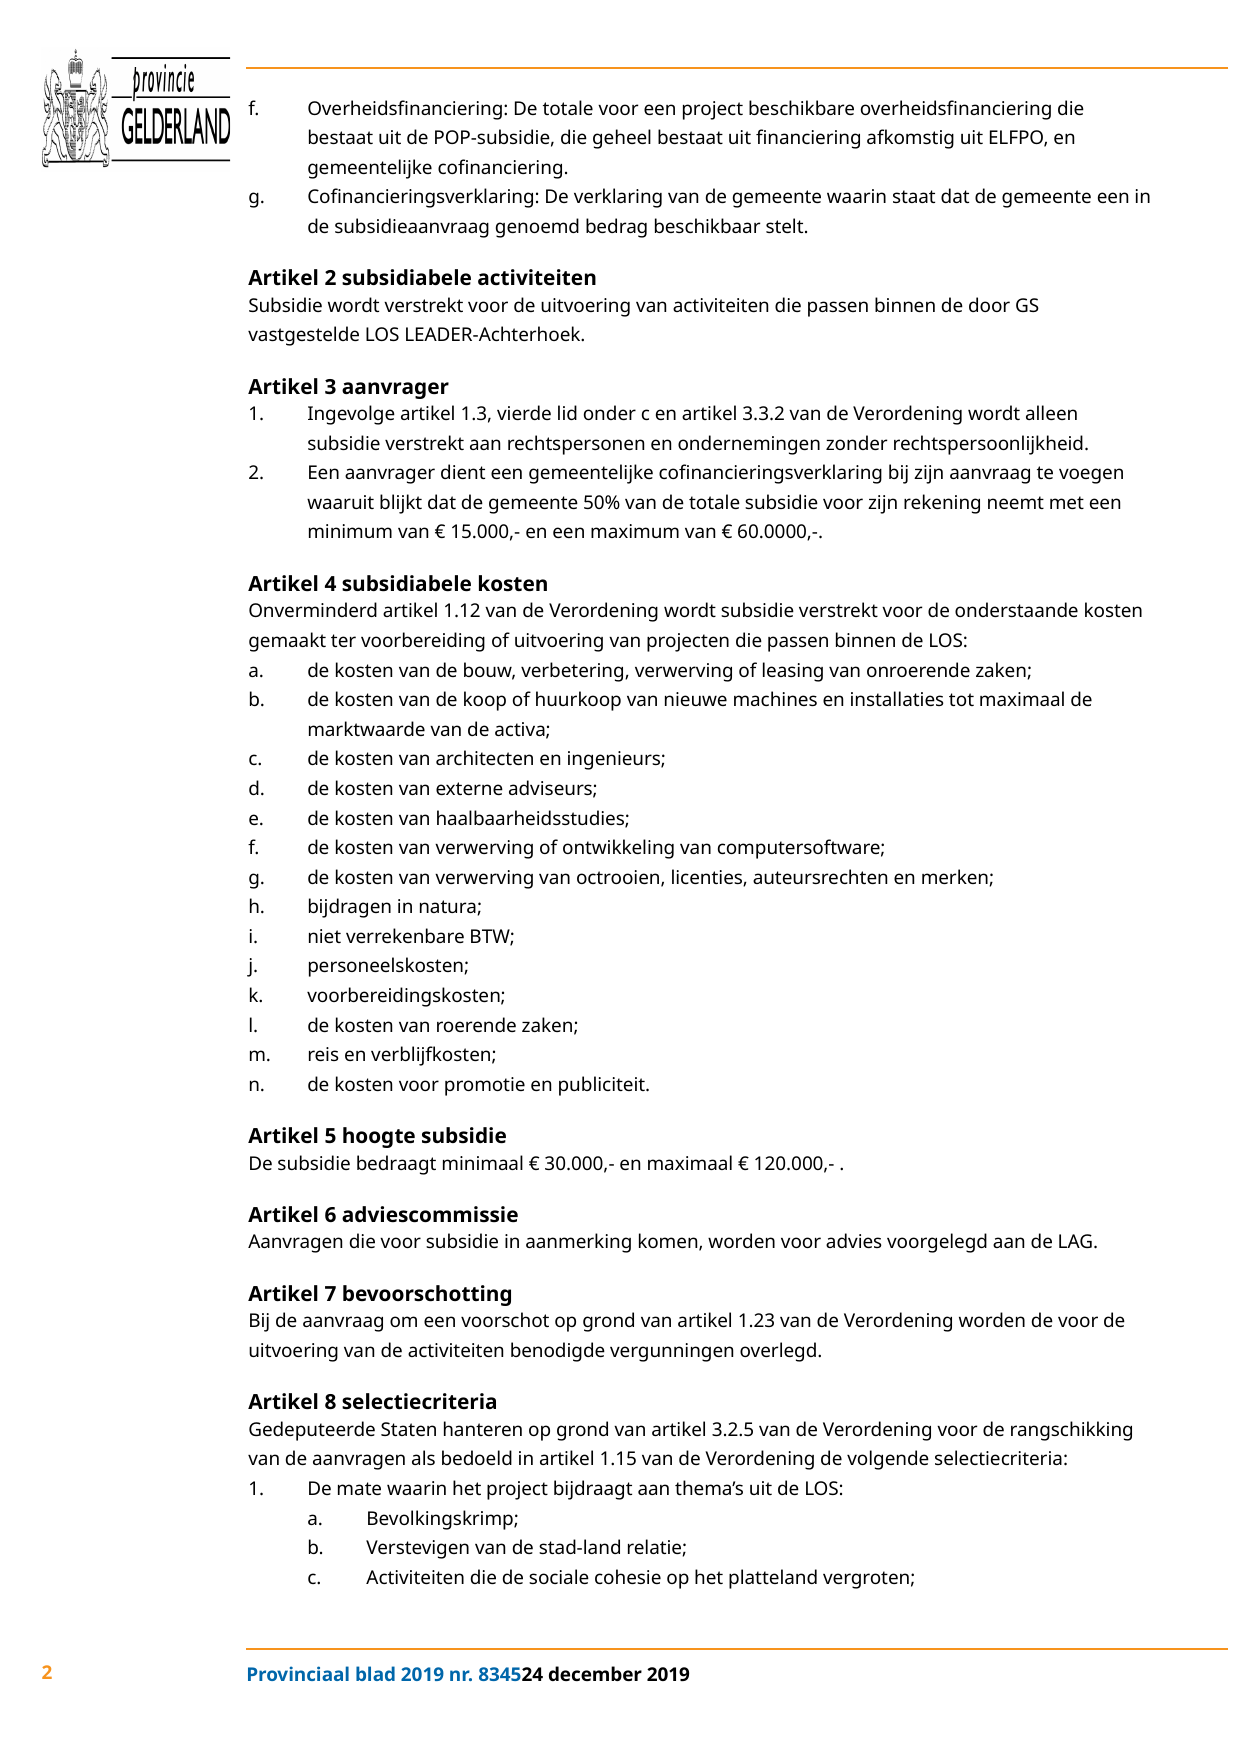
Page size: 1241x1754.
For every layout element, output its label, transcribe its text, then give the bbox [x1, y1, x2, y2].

text De subsidie bedraagt minimaal € 30.000,- en maximaal € 120.000,- . [248, 1150, 1152, 1176]
list Bevolkingskrimp; [307, 1505, 1152, 1530]
text Artikel 7 bevoorschotting [248, 1279, 1152, 1307]
picture [41, 47, 231, 172]
list voorbereidingskosten; [248, 982, 1152, 1008]
list Verstevigen van de stad-land relatie; [307, 1534, 1152, 1560]
text Bij de aanvraag om een voorschot op grond van artikel 1.23 van de Verordening worden de voor de uitvoering van de activiteiten benodigde vergunningen overlegd. [248, 1307, 1152, 1363]
list de kosten van verwerving van octrooien, licenties, auteursrechten en merken; [248, 864, 1152, 889]
text Artikel 2 subsidiabele activiteiten [248, 263, 1152, 292]
list Cofinancieringsverklaring: De verklaring van de gemeente waarin staat dat de gemeente een in de subsidieaanvraag genoemd bedrag beschikbaar stelt. [248, 183, 1152, 239]
list personeelskosten; [248, 953, 1152, 978]
text Artikel 8 selectiecriteria [248, 1387, 1152, 1416]
list Ingevolge artikel 1.3, vierde lid onder c en artikel 3.3.2 van de Verordening wordt alleen subsidie verstrekt aan rechtspersonen en ondernemingen zonder rechtspersoonlijkheid. [248, 400, 1152, 456]
text Artikel 3 aanvrager [248, 372, 1152, 400]
list De mate waarin het project bijdraagt aan thema’s uit de LOS: [248, 1475, 1152, 1501]
list de kosten van verwerving of ontwikkeling van computersoftware; [248, 834, 1152, 860]
list de kosten van roerende zaken; [248, 1012, 1152, 1037]
list bijdragen in natura; [248, 893, 1152, 919]
text Artikel 5 hoogte subsidie [248, 1121, 1152, 1150]
list de kosten van externe adviseurs; [248, 775, 1152, 801]
text Onverminderd artikel 1.12 van de Verordening wordt subsidie verstrekt voor de onderstaande kosten gemaakt ter voorbereiding of uitvoering van projecten die passen binnen de LOS: [248, 598, 1152, 653]
list de kosten van de koop of huurkoop van nieuwe machines en installaties tot maximaal de marktwaarde van de activa; [248, 686, 1152, 742]
list de kosten van architecten en ingenieurs; [248, 746, 1152, 771]
text Subsidie wordt verstrekt voor de uitvoering van activiteiten die passen binnen de door GS vastgestelde LOS LEADER-Achterhoek. [248, 292, 1152, 347]
list reis en verblijfkosten; [248, 1041, 1152, 1067]
text Aanvragen die voor subsidie in aanmerking komen, worden voor advies voorgelegd aan de LAG. [248, 1229, 1152, 1254]
list de kosten van de bouw, verbetering, verwerving of leasing van onroerende zaken; [248, 657, 1152, 682]
list de kosten voor promotie en publiciteit. [248, 1071, 1152, 1097]
list de kosten van haalbaarheidsstudies; [248, 805, 1152, 830]
text Artikel 6 adviescommissie [248, 1200, 1152, 1229]
list Overheidsfinanciering: De totale voor een project beschikbare overheidsfinanciering die bestaat uit de POP-subsidie, die geheel bestaat uit financiering afkomstig uit ELFPO, en gemeentelijke cofinanciering. [248, 95, 1152, 180]
list Een aanvrager dient een gemeentelijke cofinancieringsverklaring bij zijn aanvraag te voegen waaruit blijkt dat de gemeente 50% van de totale subsidie voor zijn rekening neemt met een minimum van € 15.000,- en een maximum van € 60.0000,-. [248, 459, 1152, 544]
text Artikel 4 subsidiabele kosten [248, 569, 1152, 598]
list niet verrekenbare BTW; [248, 923, 1152, 949]
list Activiteiten die de sociale cohesie op het platteland vergroten; [307, 1564, 1152, 1589]
text Gedeputeerde Staten hanteren op grond van artikel 3.2.5 van de Verordening voor de rangschikking van de aanvragen als bedoeld in artikel 1.15 van de Verordening de volgende selectiecriteria: [248, 1416, 1152, 1471]
